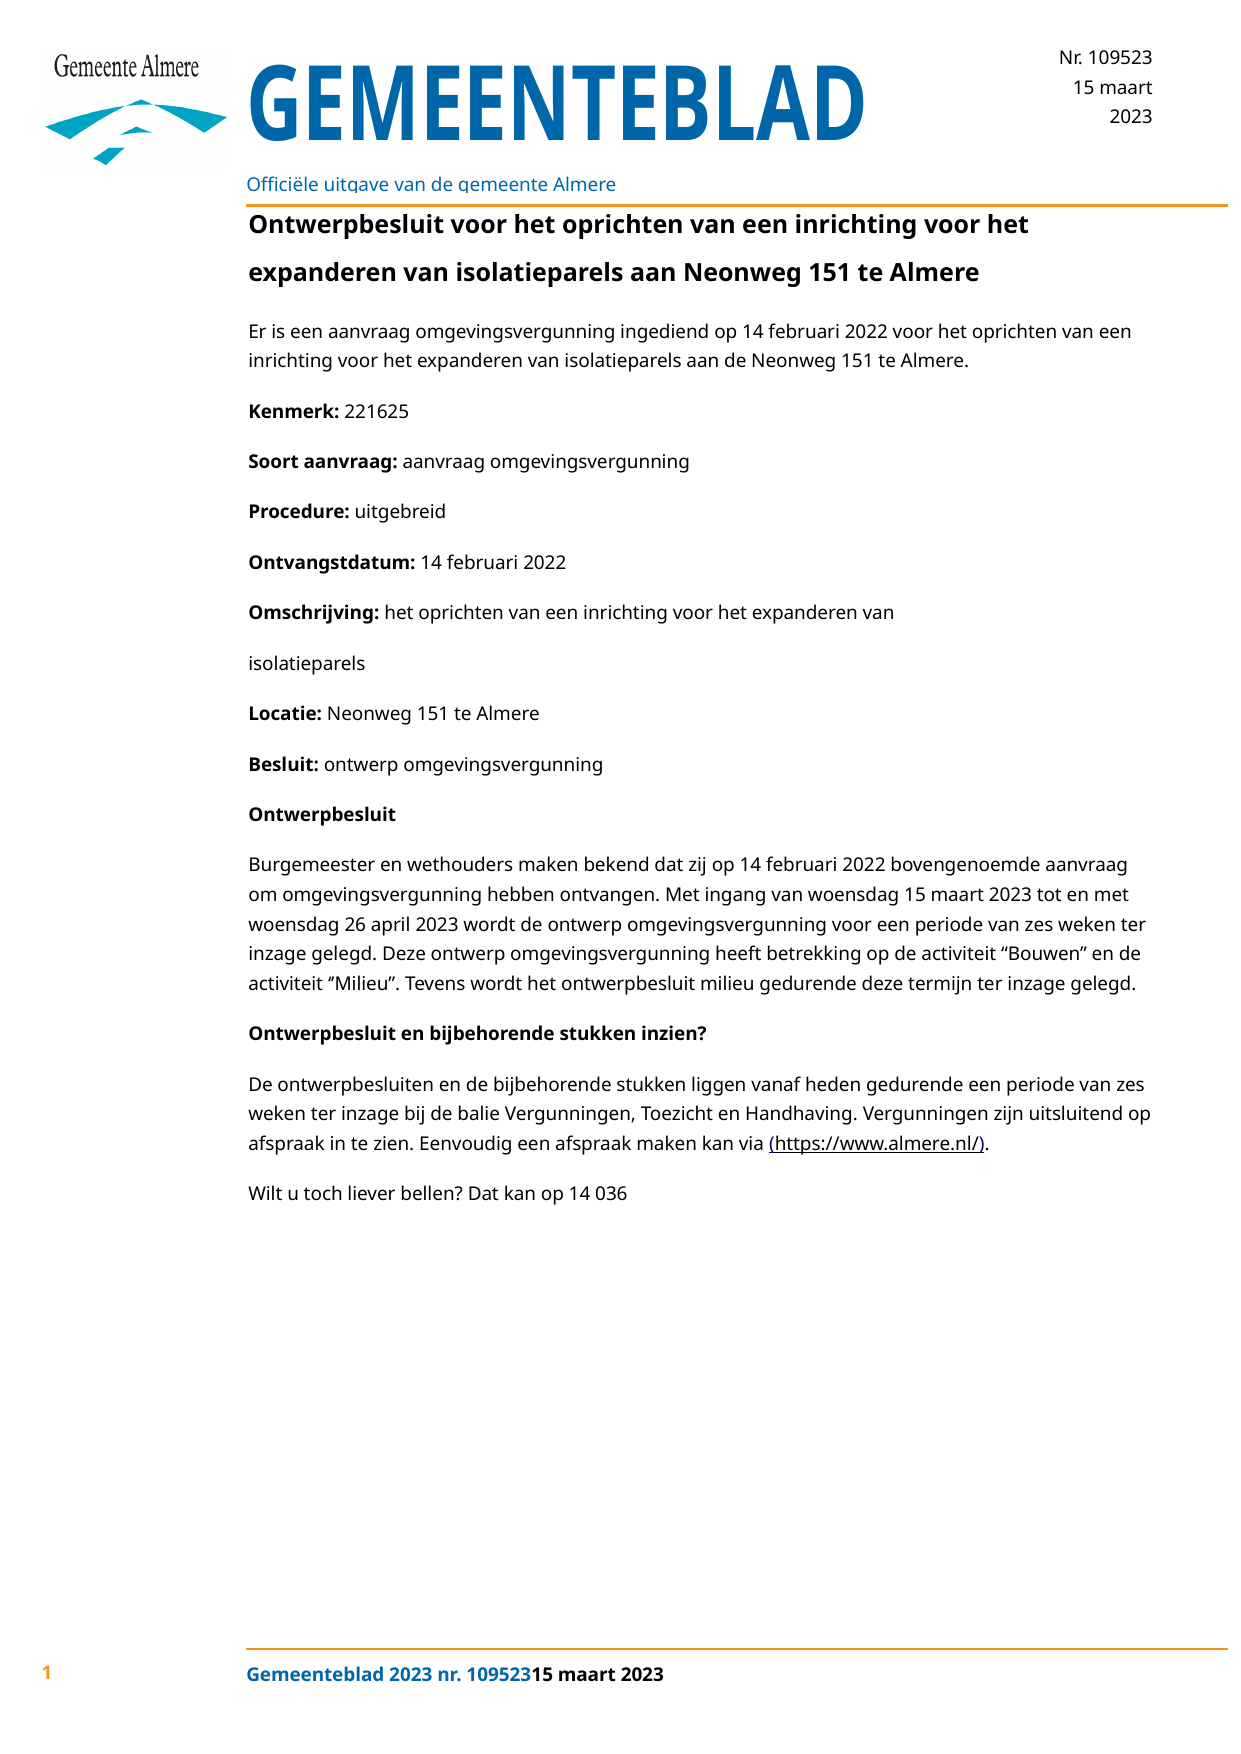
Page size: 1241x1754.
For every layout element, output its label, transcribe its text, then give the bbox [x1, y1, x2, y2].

text Ontvangstdatum: 14 februari 2022 [248, 549, 1152, 575]
text Burgemeester en wethouders maken bekend dat zij op 14 februari 2022 bovengenoemde aanvraag om omgevingsvergunning hebben ontvangen. Met ingang van woensdag 15 maart 2023 tot en met woensdag 26 april 2023 wordt de ontwerp omgevingsvergunning voor een periode van zes weken ter inzage gelegd. Deze ontwerp omgevingsvergunning heeft betrekking op de activiteit “Bouwen” en de activiteit ‘’Milieu’’. Tevens wordt het ontwerpbesluit milieu gedurende deze termijn ter inzage gelegd. [248, 852, 1152, 996]
text Wilt u toch liever bellen? Dat kan op 14 036 [248, 1180, 1152, 1206]
text De ontwerpbesluiten en de bijbehorende stukken liggen vanaf heden gedurende een periode van zes weken ter inzage bij de balie Vergunningen, Toezicht en Handhaving. Vergunningen zijn uitsluitend op afspraak in te zien. Eenvoudig een afspraak maken kan via (https://www.almere.nl/). [248, 1071, 1152, 1156]
text isolatieparels [248, 650, 1152, 676]
text Kenmerk: 221625 [248, 398, 1152, 424]
text Omschrijving: het oprichten van een inrichting voor het expanderen van [248, 599, 1152, 625]
text Er is een aanvraag omgevingsvergunning ingediend op 14 februari 2022 voor het oprichten van een inrichting voor het expanderen van isolatieparels aan de Neonweg 151 te Almere. [248, 318, 1152, 373]
text Ontwerpbesluit [248, 801, 1152, 827]
text Ontwerpbesluit en bijbehorende stukken inzien? [248, 1020, 1152, 1046]
text Soort aanvraag: aanvraag omgevingsvergunning [248, 448, 1152, 474]
picture [41, 47, 231, 172]
text Locatie: Neonweg 151 te Almere [248, 700, 1152, 726]
text Besluit: ontwerp omgevingsvergunning [248, 751, 1152, 777]
text Procedure: uitgebreid [248, 499, 1152, 524]
text Ontwerpbesluit voor het oprichten van een inrichting voor het expanderen van isolatieparels aan Neonweg 151 te Almere [248, 207, 1152, 288]
